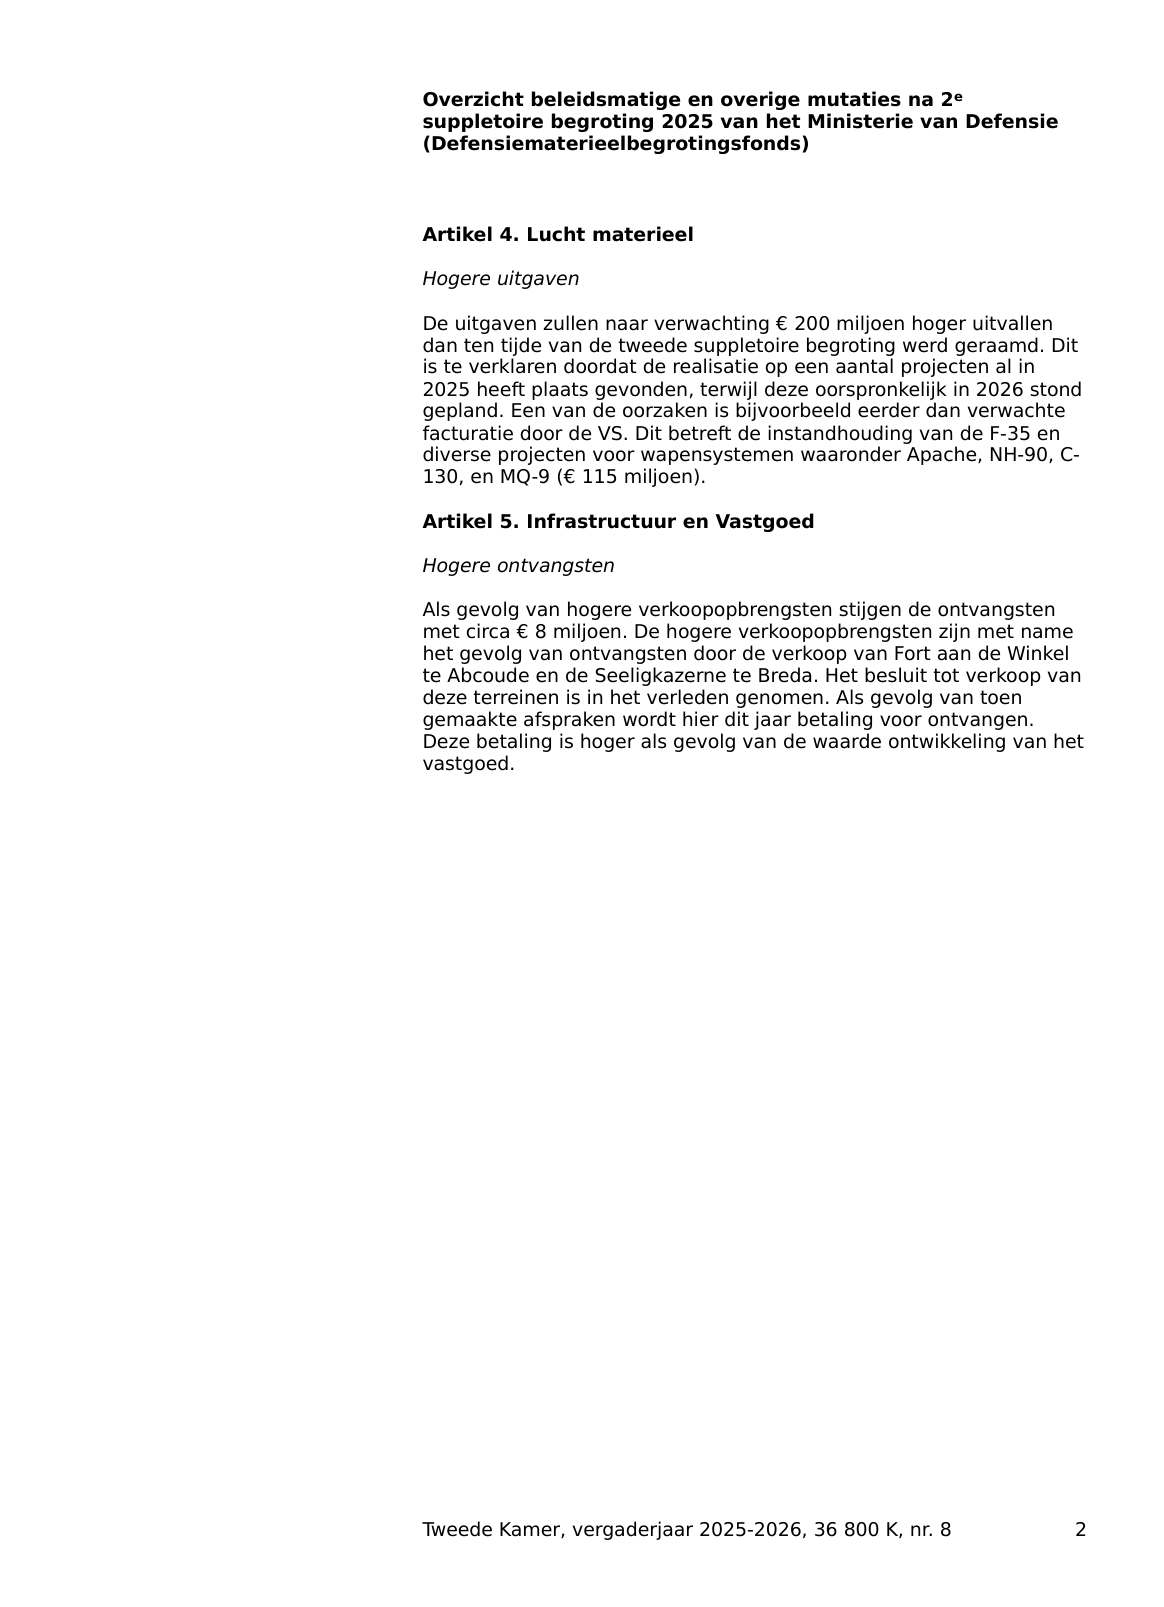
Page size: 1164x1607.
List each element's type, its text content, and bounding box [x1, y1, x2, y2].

subtitle Artikel 5. Infrastructuur en Vastgoed [422, 511, 1087, 532]
text Als gevolg van hogere verkoopopbrengsten stijgen de ontvangsten met circa € 8 miljoen. De hogere verkoopopbrengsten zijn met name het gevolg van ontvangsten door de verkoop van Fort aan de Winkel te Abcoude en de Seeligkazerne te Breda. Het besluit tot verkoop van deze terreinen is in het verleden genomen. Als gevolg van toen gemaakte afspraken wordt hier dit jaar betaling voor ontvangen. Deze betaling is hoger als gevolg van de waarde ontwikkeling van het vastgoed. [422, 599, 1087, 775]
text De uitgaven zullen naar verwachting € 200 miljoen hoger uitvallen dan ten tijde van de tweede suppletoire begroting werd geraamd. Dit is te verklaren doordat de realisatie op een aantal projecten al in 2025 heeft plaats gevonden, terwijl deze oorspronkelijk in 2026 stond gepland. Een van de oorzaken is bijvoorbeeld eerder dan verwachte facturatie door de VS. Dit betreft de instandhouding van de F-35 en diverse projecten voor wapensystemen waaronder Apache, NH-90, C-130, en MQ-9 (€ 115 miljoen). [422, 312, 1087, 488]
subtitle Overzicht beleidsmatige en overige mutaties na 2e suppletoire begroting 2025 van het Ministerie van Defensie (Defensiematerieelbegrotingsfonds) [422, 89, 1087, 155]
subtitle Hogere ontvangsten [422, 555, 1087, 577]
subtitle Artikel 4. Lucht materieel [422, 224, 1087, 246]
subtitle Hogere uitgaven [422, 268, 1087, 290]
